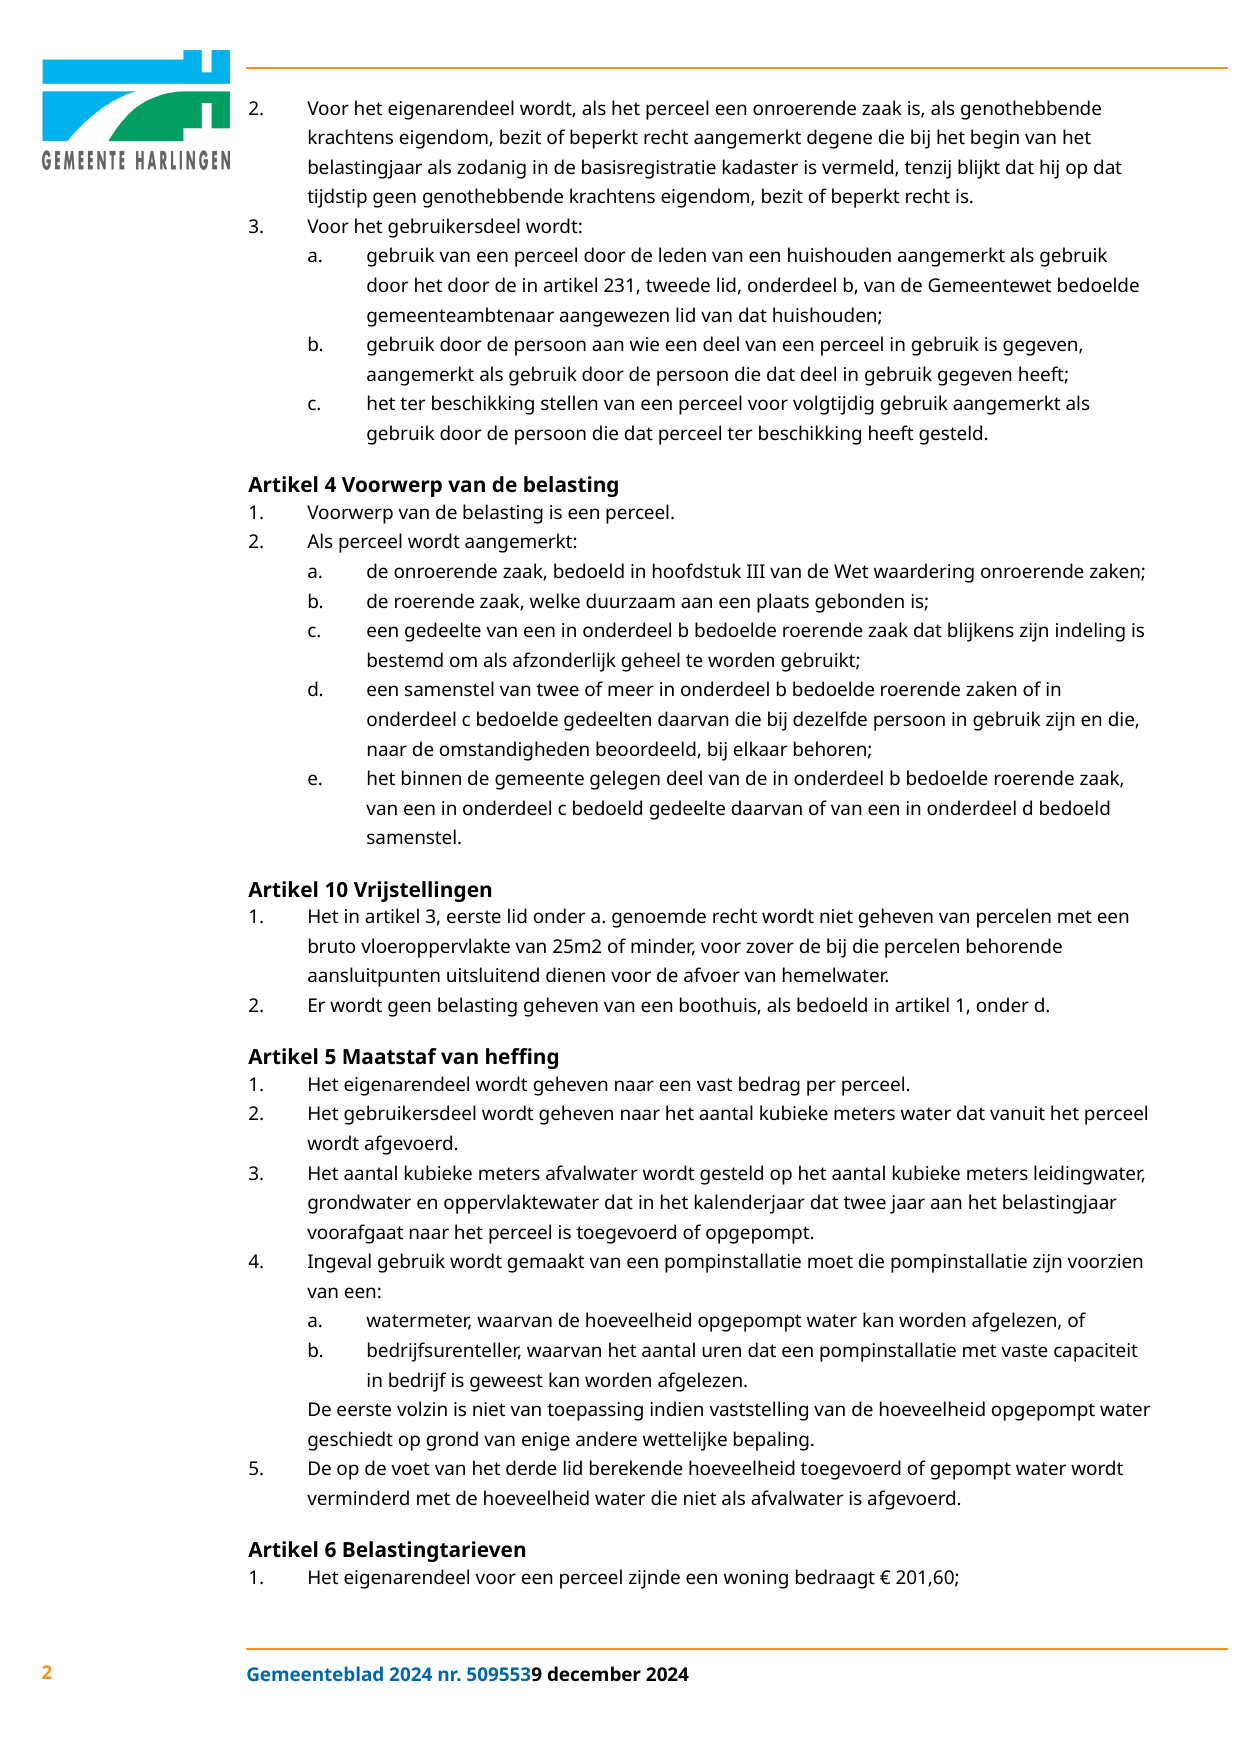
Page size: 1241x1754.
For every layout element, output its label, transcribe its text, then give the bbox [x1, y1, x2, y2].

list watermeter, waarvan de hoeveelheid opgepompt water kan worden afgelezen, of [307, 1308, 1152, 1333]
list Het eigenarendeel voor een perceel zijnde een woning bedraagt € 201,60; [248, 1564, 1152, 1590]
text Artikel 4 Voorwerp van de belasting [248, 471, 1152, 499]
list Ingeval gebruik wordt gemaakt van een pompinstallatie moet die pompinstallatie zijn voorzien van een: [248, 1248, 1152, 1304]
list Er wordt geen belasting geheven van een boothuis, als bedoeld in artikel 1, onder d. [248, 992, 1152, 1018]
list een samenstel van twee of meer in onderdeel b bedoelde roerende zaken of in onderdeel c bedoelde gedeelten daarvan die bij dezelfde persoon in gebruik zijn en die, naar de omstandigheden beoordeeld, bij elkaar behoren; [307, 677, 1152, 761]
list Het in artikel 3, eerste lid onder a. genoemde recht wordt niet geheven van percelen met een bruto vloeroppervlakte van 25m2 of minder, voor zover de bij die percelen behorende aansluitpunten uitsluitend dienen voor de afvoer van hemelwater. [248, 903, 1152, 988]
text Artikel 10 Vrijstellingen [248, 875, 1152, 903]
list gebruik door de persoon aan wie een deel van een perceel in gebruik is gegeven, aangemerkt als gebruik door de persoon die dat deel in gebruik gegeven heeft; [307, 331, 1152, 387]
list Het eigenarendeel wordt geheven naar een vast bedrag per perceel. [248, 1071, 1152, 1097]
list Voor het eigenarendeel wordt, als het perceel een onroerende zaak is, als genothebbende krachtens eigendom, bezit of beperkt recht aangemerkt degene die bij het begin van het belastingjaar als zodanig in de basisregistratie kadaster is vermeld, tenzij blijkt dat hij op dat tijdstip geen genothebbende krachtens eigendom, bezit of beperkt recht is. [248, 95, 1152, 209]
list gebruik van een perceel door de leden van een huishouden aangemerkt als gebruik door het door de in artikel 231, tweede lid, onderdeel b, van de Gemeentewet bedoelde gemeenteambtenaar aangewezen lid van dat huishouden; [307, 243, 1152, 328]
list Voorwerp van de belasting is een perceel. [248, 499, 1152, 525]
list Het gebruikersdeel wordt geheven naar het aantal kubieke meters water dat vanuit het perceel wordt afgevoerd. [248, 1101, 1152, 1156]
list Het aantal kubieke meters afvalwater wordt gesteld op het aantal kubieke meters leidingwater, grondwater en oppervlaktewater dat in het kalenderjaar dat twee jaar aan het belastingjaar voorafgaat naar het perceel is toegevoerd of opgepompt. [248, 1160, 1152, 1244]
list de onroerende zaak, bedoeld in hoofdstuk III van de Wet waardering onroerende zaken; [307, 558, 1152, 584]
list het binnen de gemeente gelegen deel van de in onderdeel b bedoelde roerende zaak, van een in onderdeel c bedoeld gedeelte daarvan of van een in onderdeel d bedoeld samenstel. [307, 765, 1152, 850]
list De eerste volzin is niet van toepassing indien vaststelling van de hoeveelheid opgepompt water geschiedt op grond van enige andere wettelijke bepaling. [248, 1396, 1152, 1452]
list De op de voet van het derde lid berekende hoeveelheid toegevoerd of gepompt water wordt verminderd met de hoeveelheid water die niet als afvalwater is afgevoerd. [248, 1456, 1152, 1511]
list het ter beschikking stellen van een perceel voor volgtijdig gebruik aangemerkt als gebruik door de persoon die dat perceel ter beschikking heeft gesteld. [307, 391, 1152, 446]
list Voor het gebruikersdeel wordt: [248, 213, 1152, 239]
text Artikel 5 Maatstaf van heffing [248, 1042, 1152, 1071]
list bedrijfsurenteller, waarvan het aantal uren dat een pompinstallatie met vaste capaciteit in bedrijf is geweest kan worden afgelezen. [307, 1337, 1152, 1392]
list een gedeelte van een in onderdeel b bedoelde roerende zaak dat blijkens zijn indeling is bestemd om als afzonderlijk geheel te worden gebruikt; [307, 617, 1152, 673]
list de roerende zaak, welke duurzaam aan een plaats gebonden is; [307, 588, 1152, 613]
list Als perceel wordt aangemerkt: [248, 529, 1152, 554]
picture [41, 47, 231, 172]
text Artikel 6 Belastingtarieven [248, 1536, 1152, 1564]
